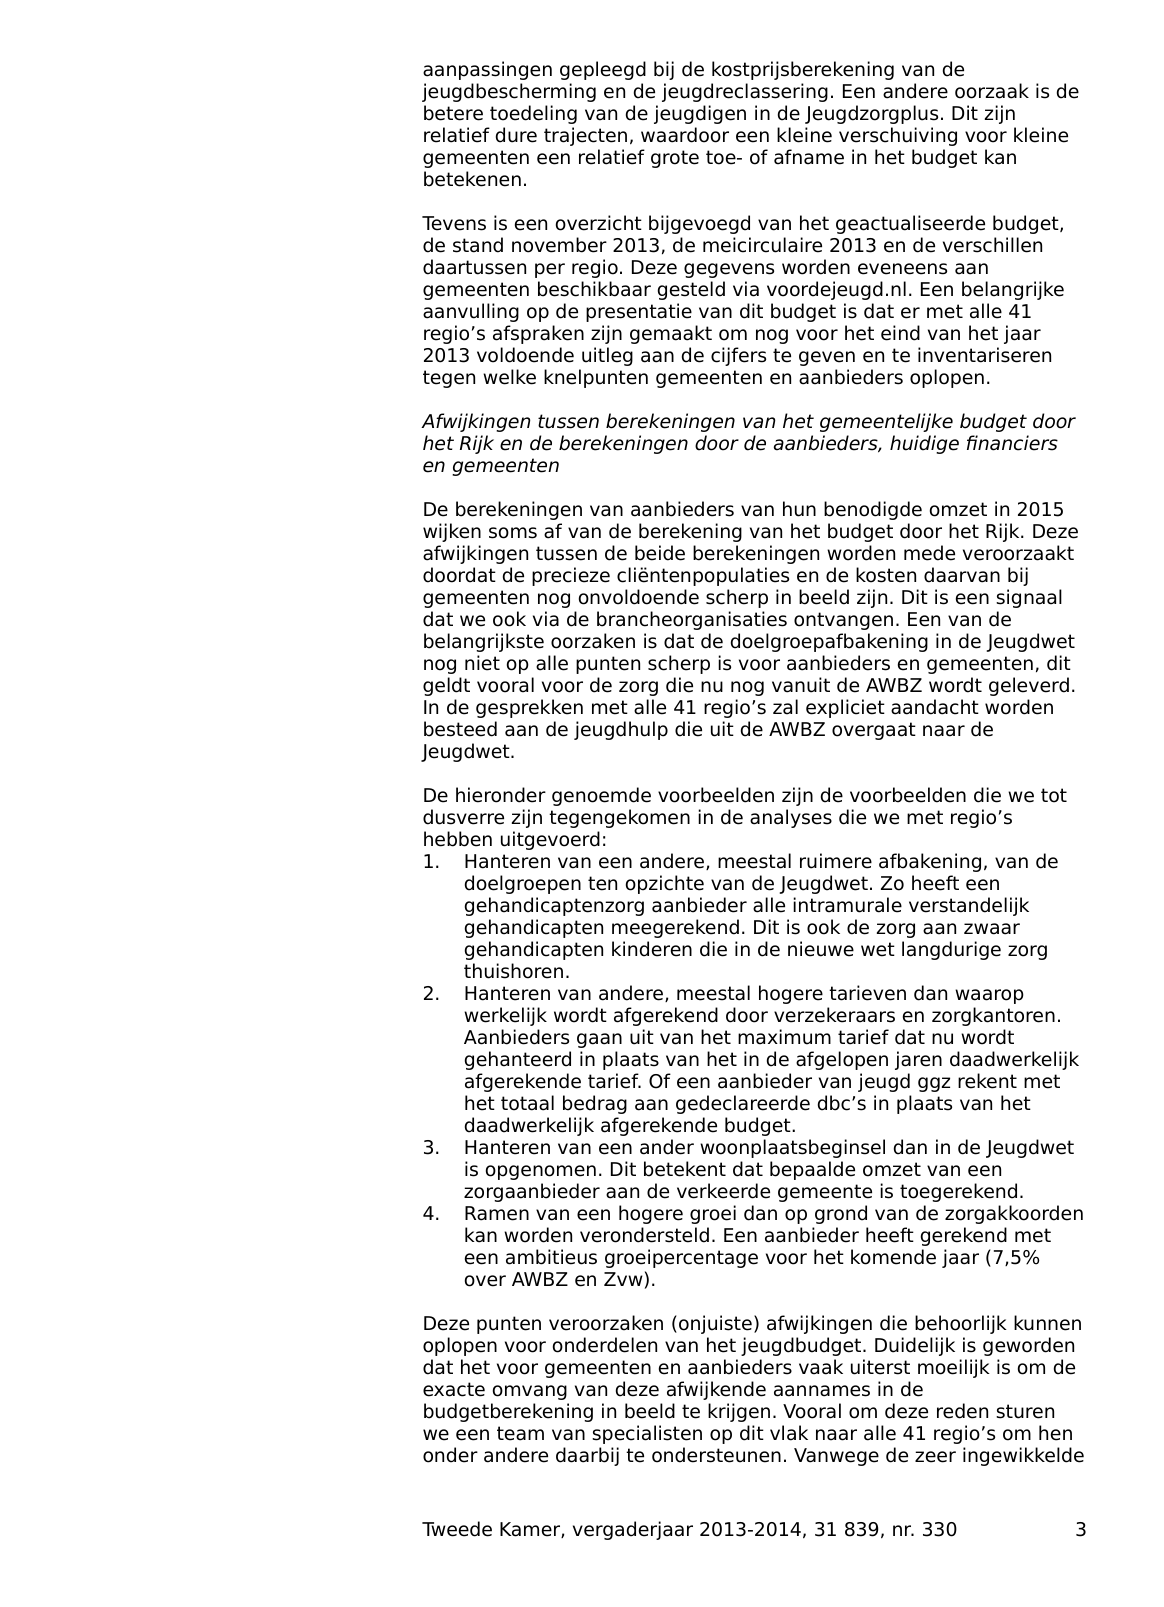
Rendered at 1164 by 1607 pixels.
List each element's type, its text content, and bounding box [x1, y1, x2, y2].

subtitle Afwijkingen tussen berekeningen van het gemeentelijke budget door het Rijk en de berekeningen door de aanbieders, huidige financiers en gemeenten [422, 411, 1087, 477]
text 2. Hanteren van andere, meestal hogere tarieven dan waarop werkelijk wordt afgerekend door verzekeraars en zorgkantoren. Aanbieders gaan uit van het maximum tarief dat nu wordt gehanteerd in plaats van het in de afgelopen jaren daadwerkelijk afgerekende tarief. Of een aanbieder van jeugd ggz rekent met het totaal bedrag aan gedeclareerde dbc’s in plaats van het daadwerkelijk afgerekende budget. [422, 983, 1087, 1137]
text 1. Hanteren van een andere, meestal ruimere afbakening, van de doelgroepen ten opzichte van de Jeugdwet. Zo heeft een gehandicaptenzorg aanbieder alle intramurale verstandelijk gehandicapten meegerekend. Dit is ook de zorg aan zwaar gehandicapten kinderen die in de nieuwe wet langdurige zorg thuishoren. [422, 851, 1087, 983]
text De hieronder genoemde voorbeelden zijn de voorbeelden die we tot dusverre zijn tegengekomen in de analyses die we met regio’s hebben uitgevoerd: [422, 785, 1087, 851]
text aanpassingen gepleegd bij de kostprijsberekening van de jeugdbescherming en de jeugdreclassering. Een andere oorzaak is de betere toedeling van de jeugdigen in de Jeugdzorgplus. Dit zijn relatief dure trajecten, waardoor een kleine verschuiving voor kleine gemeenten een relatief grote toe- of afname in het budget kan betekenen. [422, 59, 1087, 191]
text De berekeningen van aanbieders van hun benodigde omzet in 2015 wijken soms af van de berekening van het budget door het Rijk. Deze afwijkingen tussen de beide berekeningen worden mede veroorzaakt doordat de precieze cliëntenpopulaties en de kosten daarvan bij gemeenten nog onvoldoende scherp in beeld zijn. Dit is een signaal dat we ook via de brancheorganisaties ontvangen. Een van de belangrijkste oorzaken is dat de doelgroepafbakening in de Jeugdwet nog niet op alle punten scherp is voor aanbieders en gemeenten, dit geldt vooral voor de zorg die nu nog vanuit de AWBZ wordt geleverd. In de gesprekken met alle 41 regio’s zal expliciet aandacht worden besteed aan de jeugdhulp die uit de AWBZ overgaat naar de Jeugdwet. [422, 499, 1087, 763]
text Tevens is een overzicht bijgevoegd van het geactualiseerde budget, de stand november 2013, de meicirculaire 2013 en de verschillen daartussen per regio. Deze gegevens worden eveneens aan gemeenten beschikbaar gesteld via voordejeugd.nl. Een belangrijke aanvulling op de presentatie van dit budget is dat er met alle 41 regio’s afspraken zijn gemaakt om nog voor het eind van het jaar 2013 voldoende uitleg aan de cijfers te geven en te inventariseren tegen welke knelpunten gemeenten en aanbieders oplopen. [422, 213, 1087, 389]
text 4. Ramen van een hogere groei dan op grond van de zorgakkoorden kan worden verondersteld. Een aanbieder heeft gerekend met een ambitieus groeipercentage voor het komende jaar (7,5% over AWBZ en Zvw). [422, 1203, 1087, 1291]
text 3. Hanteren van een ander woonplaatsbeginsel dan in de Jeugdwet is opgenomen. Dit betekent dat bepaalde omzet van een zorgaanbieder aan de verkeerde gemeente is toegerekend. [422, 1137, 1087, 1203]
text Deze punten veroorzaken (onjuiste) afwijkingen die behoorlijk kunnen oplopen voor onderdelen van het jeugdbudget. Duidelijk is geworden dat het voor gemeenten en aanbieders vaak uiterst moeilijk is om de exacte omvang van deze afwijkende aannames in de budgetberekening in beeld te krijgen. Vooral om deze reden sturen we een team van specialisten op dit vlak naar alle 41 regio’s om hen onder andere daarbij te ondersteunen. Vanwege de zeer ingewikkelde [422, 1313, 1087, 1467]
